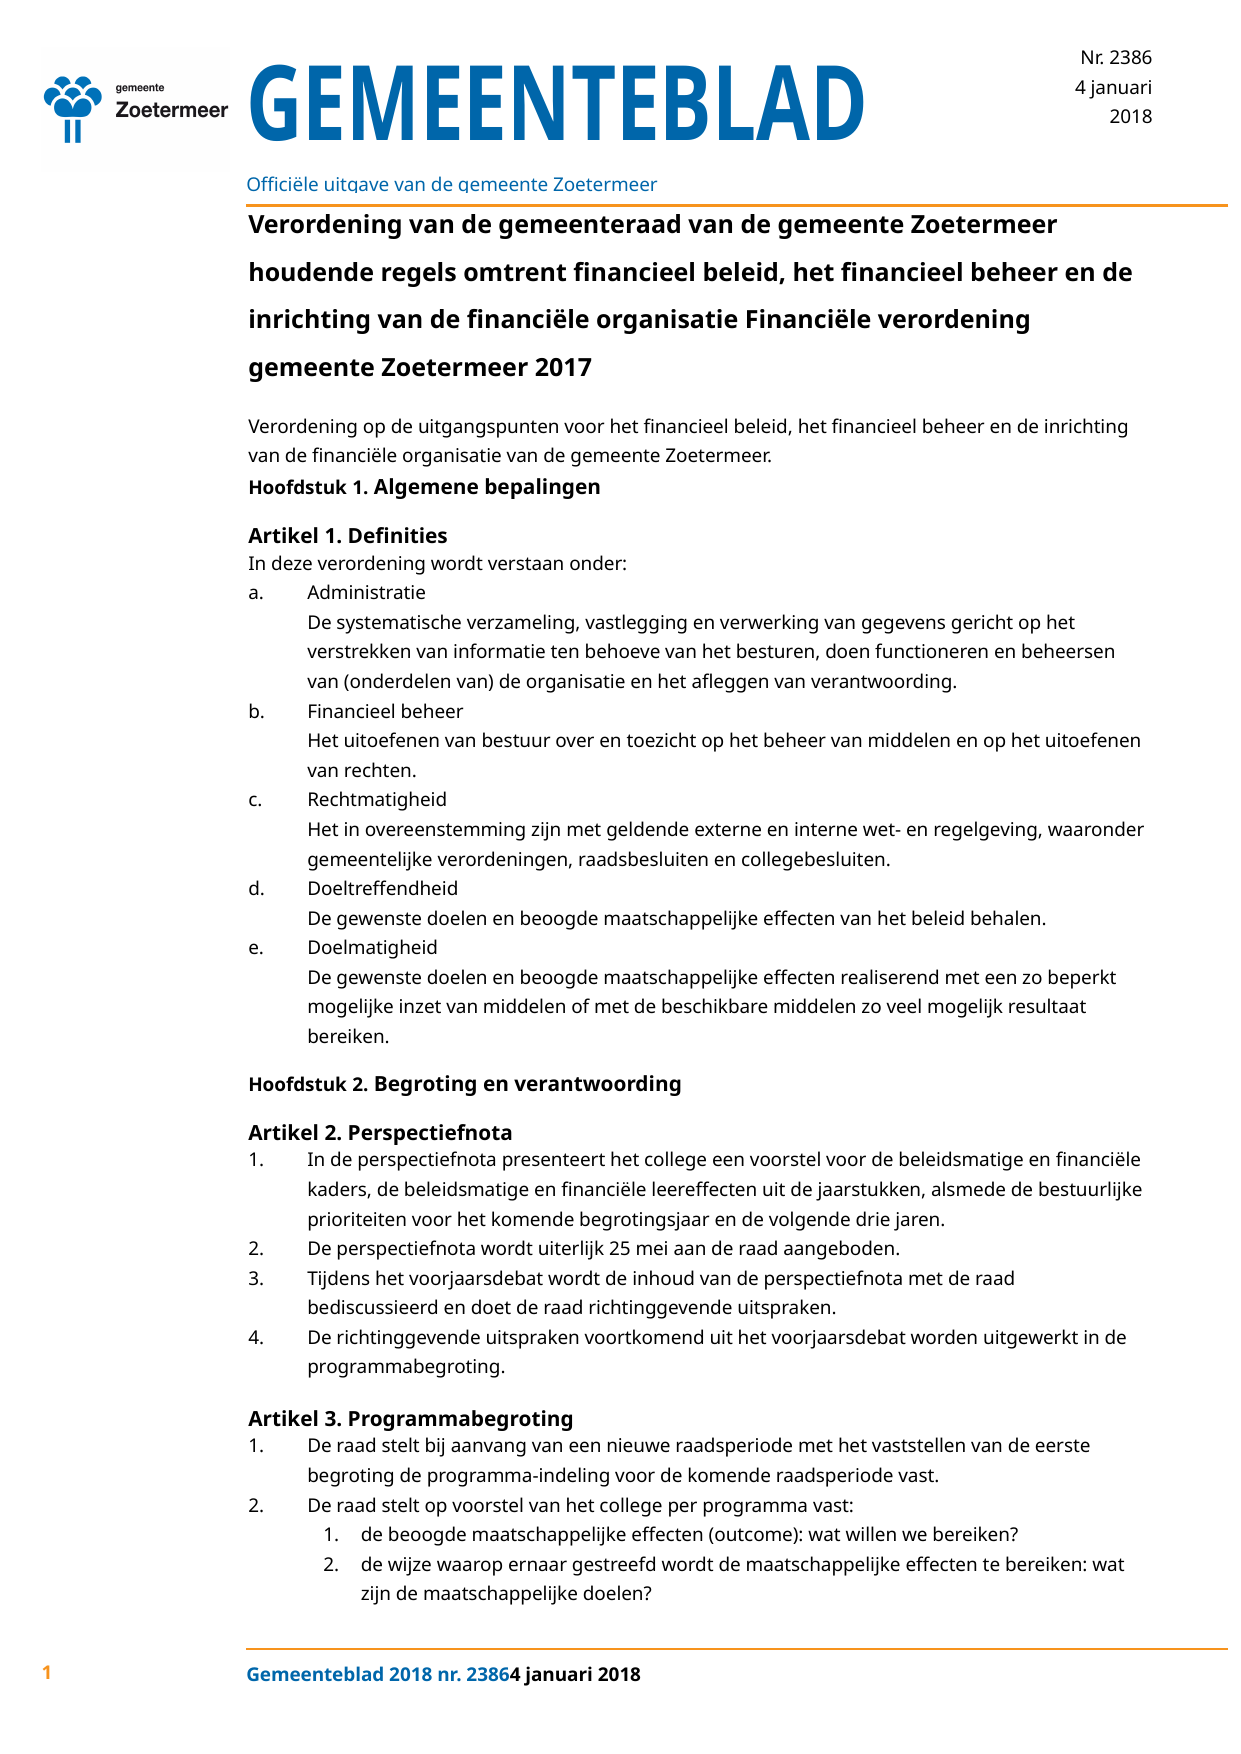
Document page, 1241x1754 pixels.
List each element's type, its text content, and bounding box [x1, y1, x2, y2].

list De raad stelt op voorstel van het college per programma vast: [248, 1492, 1152, 1517]
text Verordening van de gemeenteraad van de gemeente Zoetermeer houdende regels omtrent financieel beleid, het financieel beheer en de inrichting van de financiële organisatie Financiële verordening gemeente Zoetermeer 2017 [248, 207, 1152, 384]
list De perspectiefnota wordt uiterlijk 25 mei aan de raad aangeboden. [248, 1235, 1152, 1261]
text Hoofdstuk 2. Begroting en verantwoording [248, 1069, 1152, 1097]
list Tijdens het voorjaarsdebat wordt de inhoud van de perspectiefnota met de raad bediscussieerd en doet de raad richtinggevende uitspraken. [248, 1265, 1152, 1320]
text Artikel 2. Perspectiefnota [248, 1118, 1152, 1147]
list De gewenste doelen en beoogde maatschappelijke effecten van het beleid behalen. [248, 905, 1152, 931]
list Rechtmatigheid [248, 787, 1152, 812]
list De richtinggevende uitspraken voortkomend uit het voorjaarsdebat worden uitgewerkt in de programmabegroting. [248, 1324, 1152, 1379]
list Het in overeenstemming zijn met geldende externe en interne wet- en regelgeving, waaronder gemeentelijke verordeningen, raadsbesluiten en collegebesluiten. [248, 816, 1152, 872]
list de beoogde maatschappelijke effecten (outcome): wat willen we bereiken? [323, 1521, 1152, 1547]
list In de perspectiefnota presenteert het college een voorstel voor de beleidsmatige en financiële kaders, de beleidsmatige en financiële leereffecten uit de jaarstukken, alsmede de bestuurlijke prioriteiten voor het komende begrotingsjaar en de volgende drie jaren. [248, 1147, 1152, 1232]
text Hoofdstuk 1. Algemene bepalingen [248, 472, 1152, 501]
list Doelmatigheid [248, 934, 1152, 960]
text Artikel 1. Definities [248, 522, 1152, 550]
list de wijze waarop ernaar gestreefd wordt de maatschappelijke effecten te bereiken: wat zijn de maatschappelijke doelen? [323, 1551, 1152, 1606]
text Artikel 3. Programmabegroting [248, 1404, 1152, 1433]
list De systematische verzameling, vastlegging en verwerking van gegevens gericht op het verstrekken van informatie ten behoeve van het besturen, doen functioneren en beheersen van (onderdelen van) de organisatie en het afleggen van verantwoording. [248, 609, 1152, 694]
picture [41, 47, 231, 172]
list Administratie [248, 579, 1152, 605]
list Het uitoefenen van bestuur over en toezicht op het beheer van middelen en op het uitoefenen van rechten. [248, 727, 1152, 783]
list Doeltreffendheid [248, 875, 1152, 901]
list De raad stelt bij aanvang van een nieuwe raadsperiode met het vaststellen van de eerste begroting de programma-indeling voor de komende raadsperiode vast. [248, 1433, 1152, 1488]
list De gewenste doelen en beoogde maatschappelijke effecten realiserend met een zo beperkt mogelijke inzet van middelen of met de beschikbare middelen zo veel mogelijk resultaat bereiken. [248, 964, 1152, 1049]
text Verordening op de uitgangspunten voor het financieel beleid, het financieel beheer en de inrichting van de financiële organisatie van de gemeente Zoetermeer. [248, 413, 1152, 468]
list Financieel beheer [248, 698, 1152, 724]
text In deze verordening wordt verstaan onder: [248, 550, 1152, 576]
